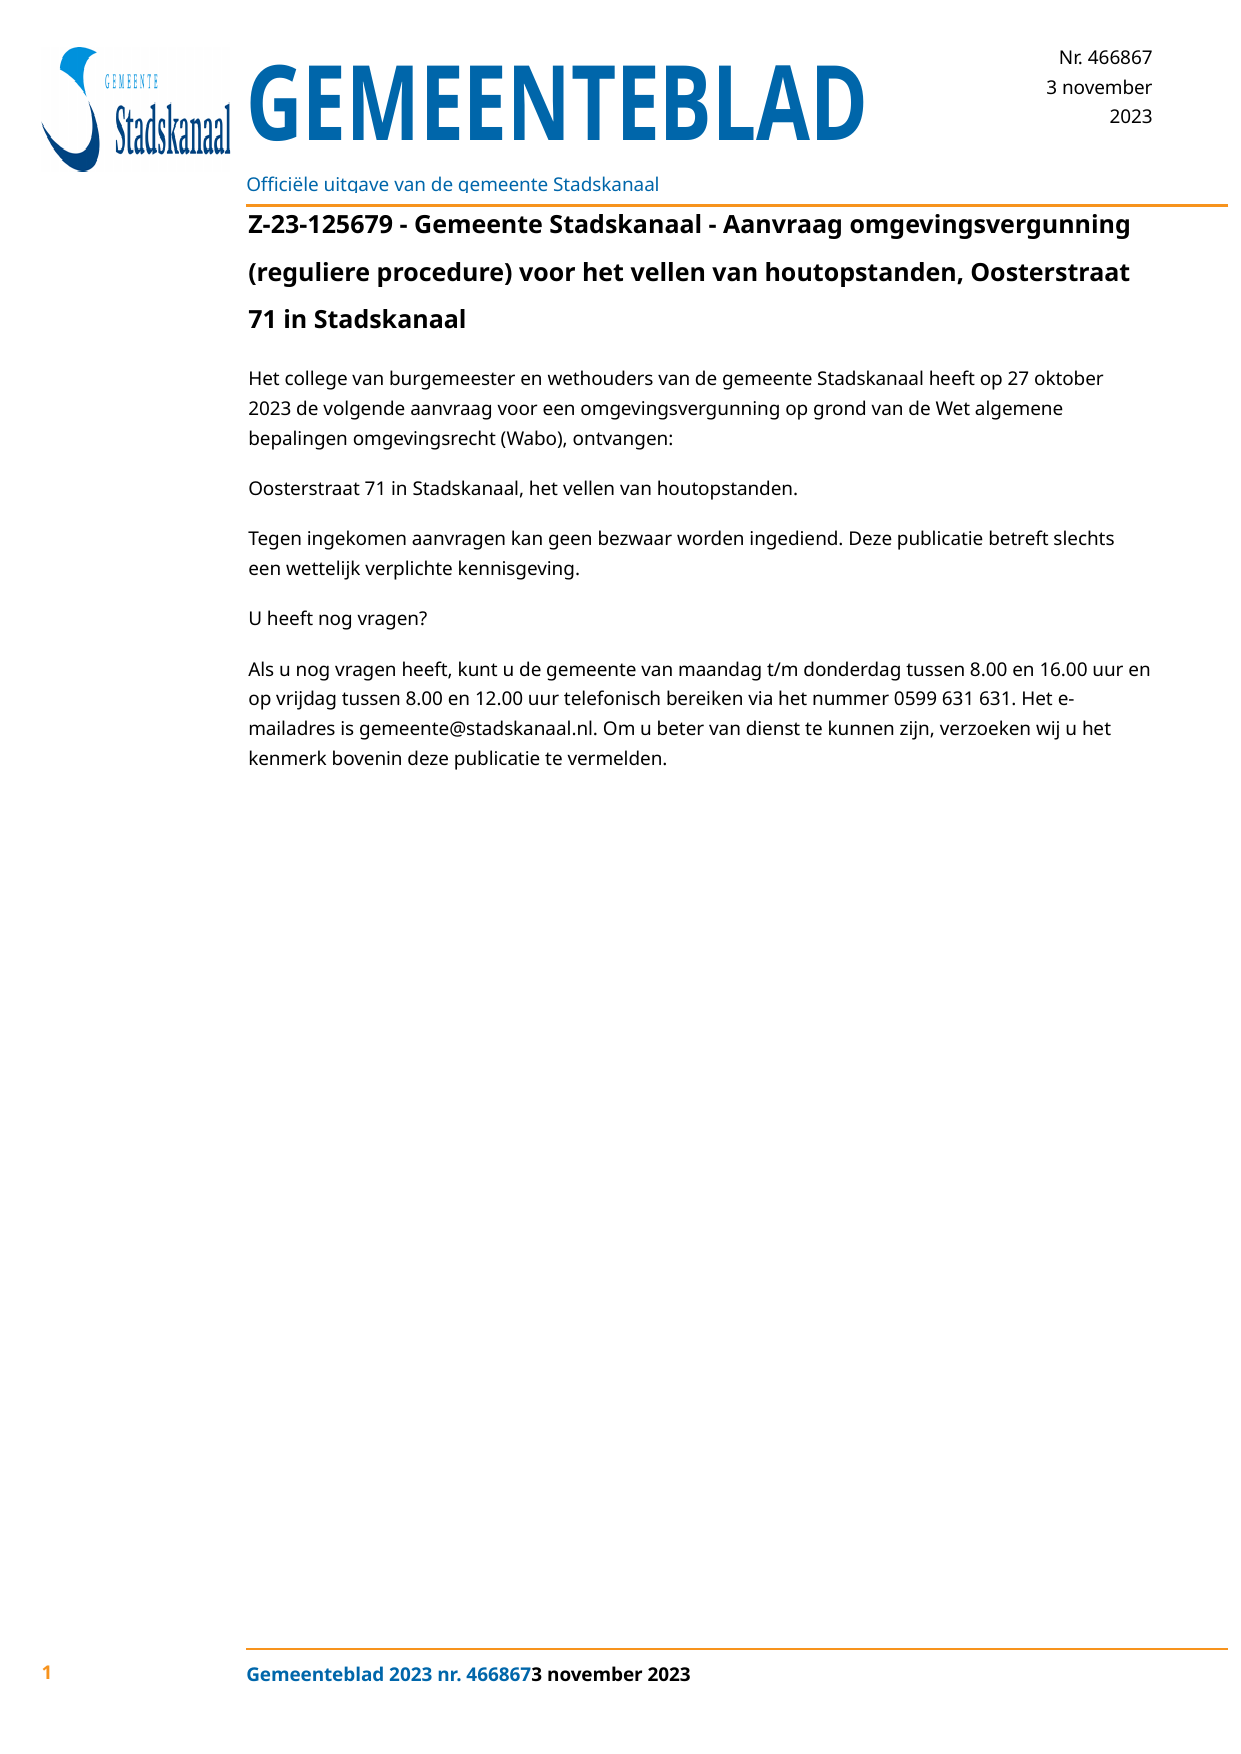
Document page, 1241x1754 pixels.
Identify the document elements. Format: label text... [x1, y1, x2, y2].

text Z-23-125679 - Gemeente Stadskanaal - Aanvraag omgevingsvergunning (reguliere procedure) voor het vellen van houtopstanden, Oosterstraat 71 in Stadskanaal [248, 207, 1152, 336]
picture [41, 47, 231, 172]
text Het college van burgemeester en wethouders van de gemeente Stadskanaal heeft op 27 oktober 2023 de volgende aanvraag voor een omgevingsvergunning op grond van de Wet algemene bepalingen omgevingsrecht (Wabo), ontvangen: [248, 366, 1152, 450]
text Als u nog vragen heeft, kunt u de gemeente van maandag t/m donderdag tussen 8.00 en 16.00 uur en op vrijdag tussen 8.00 en 12.00 uur telefonisch bereiken via het nummer 0599 631 631. Het e-mailadres is gemeente@stadskanaal.nl. Om u beter van dienst te kunnen zijn, verzoeken wij u het kenmerk bovenin deze publicatie te vermelden. [248, 656, 1152, 770]
text Tegen ingekomen aanvragen kan geen bezwaar worden ingediend. Deze publicatie betreft slechts een wettelijk verplichte kennisgeving. [248, 526, 1152, 581]
text U heeft nog vragen? [248, 606, 1152, 631]
text Oosterstraat 71 in Stadskanaal, het vellen van houtopstanden. [248, 475, 1152, 501]
